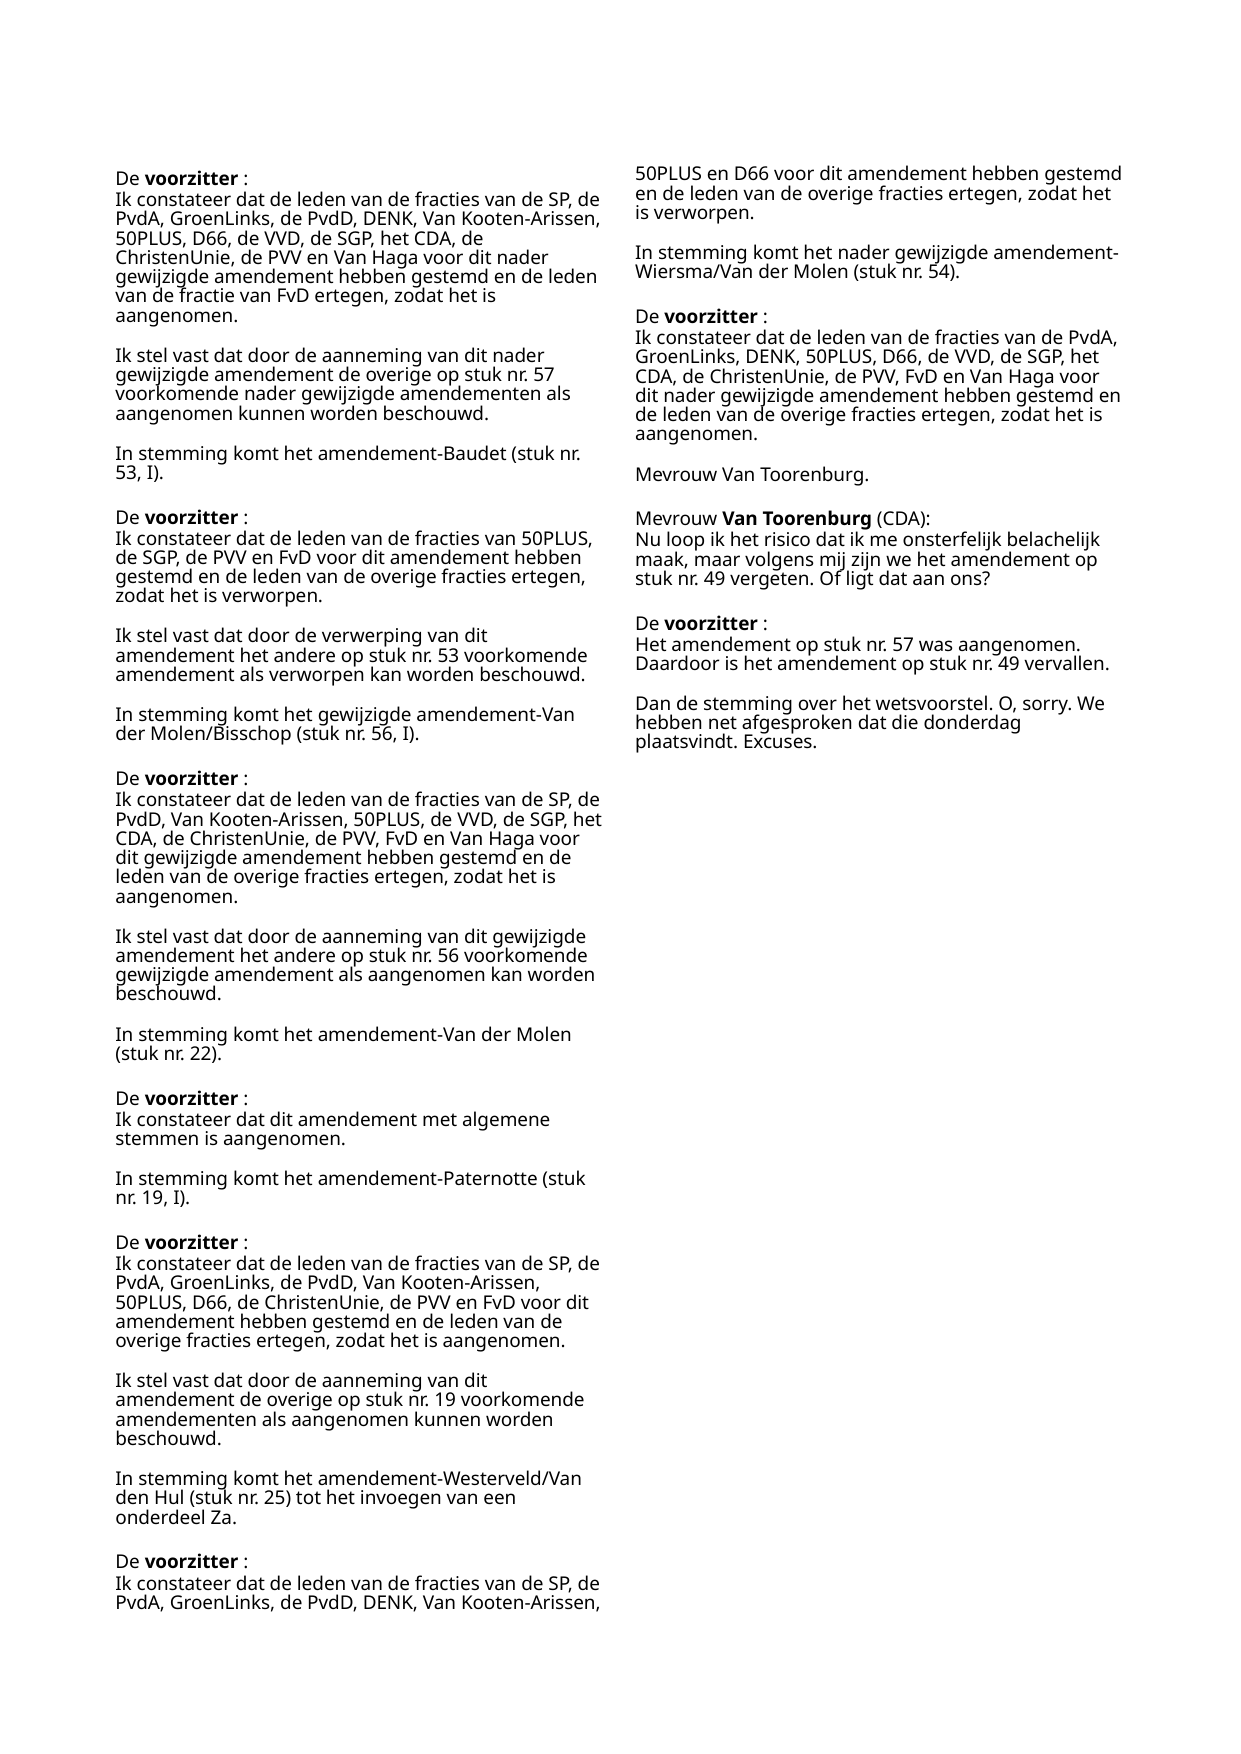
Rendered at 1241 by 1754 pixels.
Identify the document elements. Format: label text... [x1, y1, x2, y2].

text Ik constateer dat de leden van de fracties van de SP, de PvdD, Van Kooten-Arissen, 50PLUS, de VVD, de SGP, het CDA, de ChristenUnie, de PVV, FvD en Van Haga voor dit gewijzigde amendement hebben gestemd en de leden van de overige fracties ertegen, zodat het is aangenomen. [115, 791, 605, 907]
text Nu loop ik het risico dat ik me onsterfelijk belachelijk maak, maar volgens mij zijn we het amendement op stuk nr. 49 vergeten. Of ligt dat aan ons? [635, 531, 1125, 589]
text 50PLUS en D66 voor dit amendement hebben gestemd en de leden van de overige fracties ertegen, zodat het is verworpen. [635, 165, 1125, 223]
text De voorzitter : [115, 766, 605, 791]
text Mevrouw Van Toorenburg. [635, 466, 1125, 485]
text De voorzitter : [115, 504, 605, 530]
text Dan de stemming over het wetsvoorstel. O, sorry. We hebben net afgesproken dat die donderdag plaatsvindt. Excuses. [635, 695, 1125, 753]
text Ik constateer dat de leden van de fracties van de SP, de PvdA, GroenLinks, de PvdD, Van Kooten-Arissen, 50PLUS, D66, de ChristenUnie, de PVV en FvD voor dit amendement hebben gestemd en de leden van de overige fracties ertegen, zodat het is aangenomen. [115, 1255, 605, 1351]
text In stemming komt het amendement-Westerveld/Van den Hul (stuk nr. 25) tot het invoegen van een onderdeel Za. [115, 1470, 605, 1528]
text De voorzitter : [115, 1085, 605, 1111]
text De voorzitter : [635, 303, 1125, 329]
text In stemming komt het amendement-Baudet (stuk nr. 53, I). [115, 444, 605, 483]
text Ik constateer dat de leden van de fracties van de SP, de PvdA, GroenLinks, de PvdD, DENK, Van Kooten-Arissen, 50PLUS, D66, de VVD, de SGP, het CDA, de ChristenUnie, de PVV en Van Haga voor dit nader gewijzigde amendement hebben gestemd en de leden van de fractie van FvD ertegen, zodat het is aangenomen. [115, 191, 605, 326]
text In stemming komt het amendement-Van der Molen (stuk nr. 22). [115, 1026, 605, 1064]
text Ik stel vast dat door de aanneming van dit amendement de overige op stuk nr. 19 voorkomende amendementen als aangenomen kunnen worden beschouwd. [115, 1372, 605, 1449]
text Ik constateer dat dit amendement met algemene stemmen is aangenomen. [115, 1111, 605, 1149]
text De voorzitter : [115, 1549, 605, 1574]
text In stemming komt het amendement-Paternotte (stuk nr. 19, I). [115, 1170, 605, 1208]
text In stemming komt het gewijzigde amendement-Van der Molen/Bisschop (stuk nr. 56, I). [115, 706, 605, 745]
text Ik stel vast dat door de verwerping van dit amendement het andere op stuk nr. 53 voorkomende amendement als verworpen kan worden beschouwd. [115, 627, 605, 685]
text Het amendement op stuk nr. 57 was aangenomen. Daardoor is het amendement op stuk nr. 49 vervallen. [635, 636, 1125, 674]
text Ik constateer dat de leden van de fracties van de PvdA, GroenLinks, DENK, 50PLUS, D66, de VVD, de SGP, het CDA, de ChristenUnie, de PVV, FvD en Van Haga voor dit nader gewijzigde amendement hebben gestemd en de leden van de overige fracties ertegen, zodat het is aangenomen. [635, 329, 1125, 445]
text De voorzitter : [115, 165, 605, 191]
text Ik stel vast dat door de aanneming van dit nader gewijzigde amendement de overige op stuk nr. 57 voorkomende nader gewijzigde amendementen als aangenomen kunnen worden beschouwd. [115, 347, 605, 424]
text Mevrouw Van Toorenburg (CDA): [635, 506, 1125, 531]
text Ik stel vast dat door de aanneming van dit gewijzigde amendement het andere op stuk nr. 56 voorkomende gewijzigde amendement als aangenomen kan worden beschouwd. [115, 928, 605, 1005]
text Ik constateer dat de leden van de fracties van de SP, de PvdA, GroenLinks, de PvdD, DENK, Van Kooten-Arissen, [115, 1574, 605, 1613]
text De voorzitter : [635, 610, 1125, 636]
text In stemming komt het nader gewijzigde amendement-Wiersma/Van der Molen (stuk nr. 54). [635, 244, 1125, 282]
text Ik constateer dat de leden van de fracties van 50PLUS, de SGP, de PVV en FvD voor dit amendement hebben gestemd en de leden van de overige fracties ertegen, zodat het is verworpen. [115, 530, 605, 607]
text De voorzitter : [115, 1229, 605, 1255]
